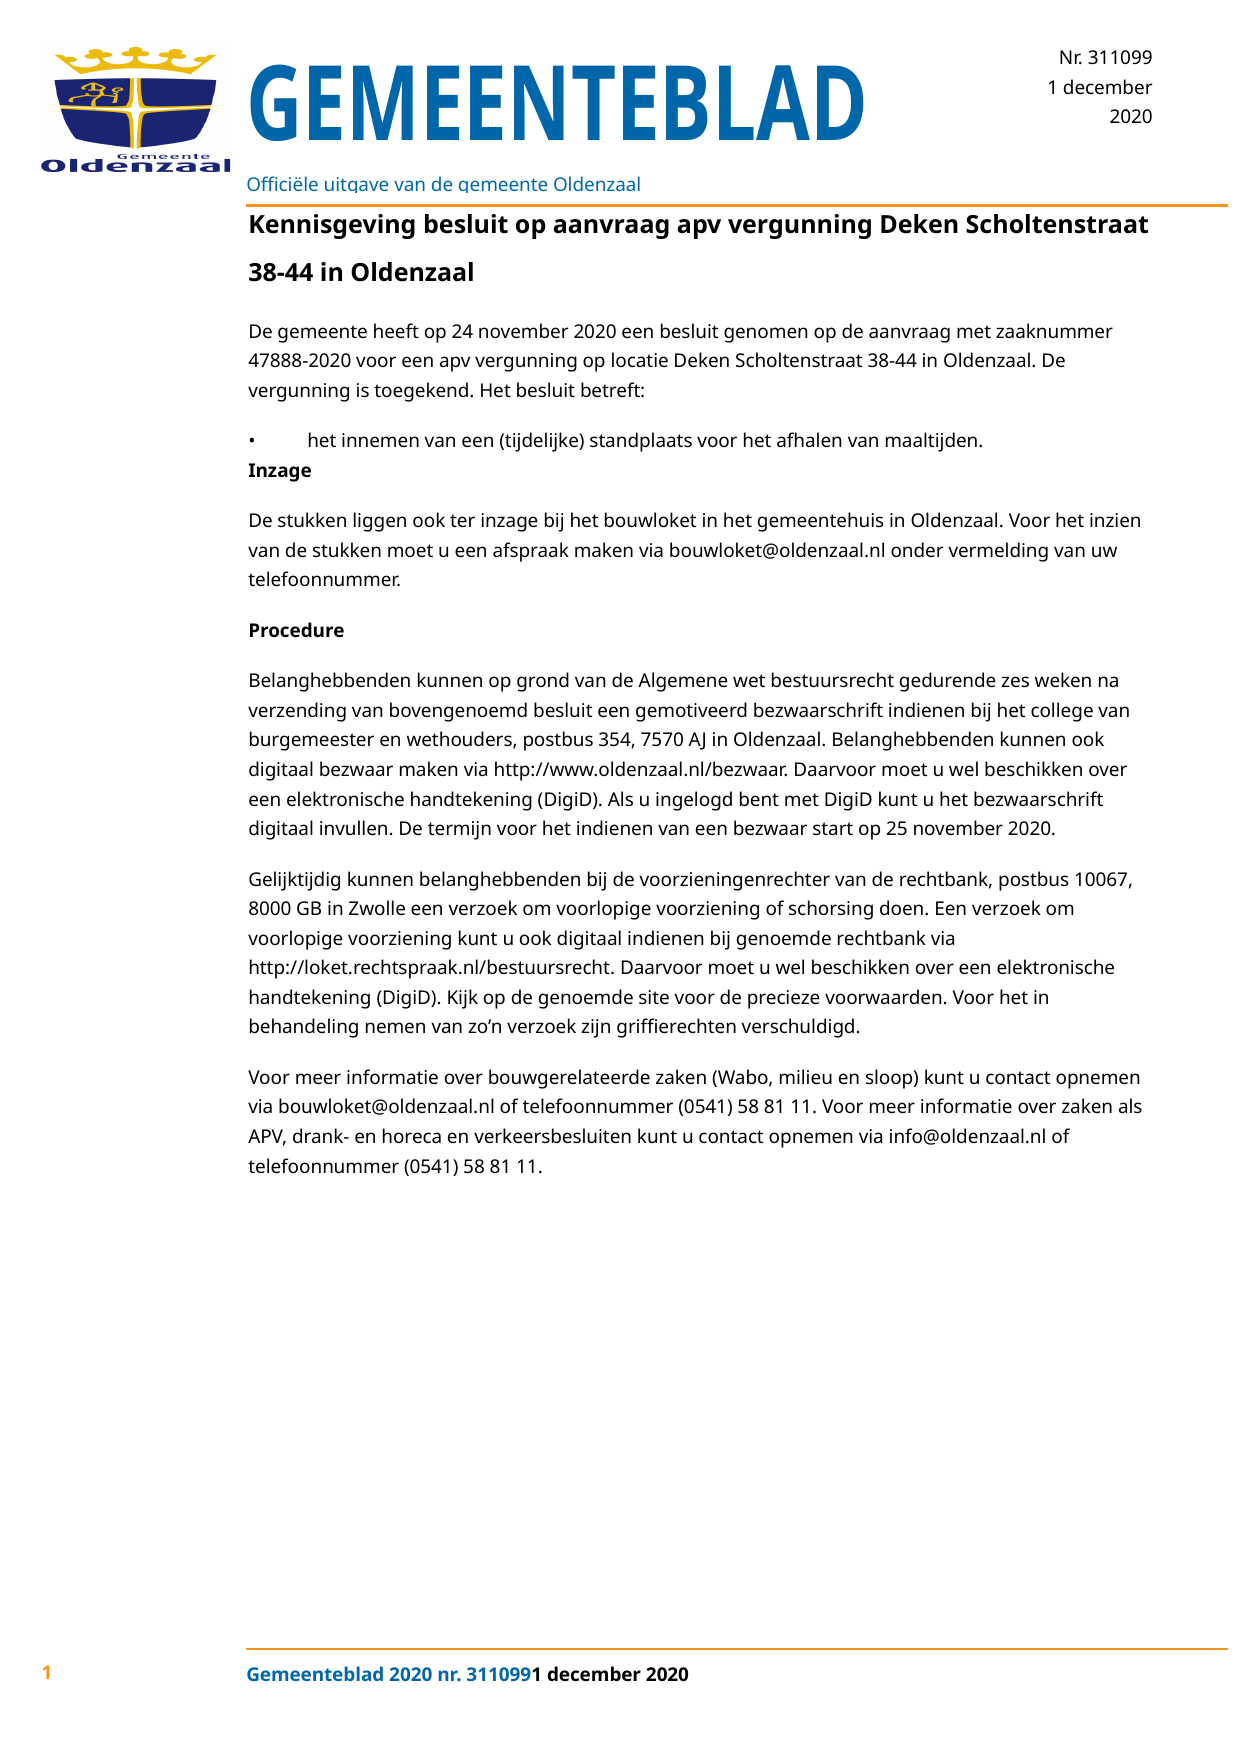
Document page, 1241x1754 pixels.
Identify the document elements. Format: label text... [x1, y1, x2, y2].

text De gemeente heeft op 24 november 2020 een besluit genomen op de aanvraag met zaaknummer 47888-2020 voor een apv vergunning op locatie Deken Scholtenstraat 38-44 in Oldenzaal. De vergunning is toegekend. Het besluit betreft: [248, 318, 1152, 403]
list het innemen van een (tijdelijke) standplaats voor het afhalen van maaltijden. [248, 427, 1152, 453]
picture [41, 47, 231, 172]
text Inzage [248, 457, 1152, 483]
text Voor meer informatie over bouwgerelateerde zaken (Wabo, milieu en sloop) kunt u contact opnemen via bouwloket@oldenzaal.nl of telefoonnummer (0541) 58 81 11. Voor meer informatie over zaken als APV, drank- en horeca en verkeersbesluiten kunt u contact opnemen via info@oldenzaal.nl of telefoonnummer (0541) 58 81 11. [248, 1064, 1152, 1179]
text Procedure [248, 617, 1152, 643]
text Belanghebbenden kunnen op grond van de Algemene wet bestuursrecht gedurende zes weken na verzending van bovengenoemd besluit een gemotiveerd bezwaarschrift indienen bij het college van burgemeester en wethouders, postbus 354, 7570 AJ in Oldenzaal. Belanghebbenden kunnen ook digitaal bezwaar maken via http://www.oldenzaal.nl/bezwaar. Daarvoor moet u wel beschikken over een elektronische handtekening (DigiD). Als u ingelogd bent met DigiD kunt u het bezwaarschrift digitaal invullen. De termijn voor het indienen van een bezwaar start op 25 november 2020. [248, 667, 1152, 841]
text Gelijktijdig kunnen belanghebbenden bij de voorzieningenrechter van de rechtbank, postbus 10067, 8000 GB in Zwolle een verzoek om voorlopige voorziening of schorsing doen. Een verzoek om voorlopige voorziening kunt u ook digitaal indienen bij genoemde rechtbank via http://loket.rechtspraak.nl/bestuursrecht. Daarvoor moet u wel beschikken over een elektronische handtekening (DigiD). Kijk op de genoemde site voor de precieze voorwaarden. Voor het in behandeling nemen van zo’n verzoek zijn griffierechten verschuldigd. [248, 866, 1152, 1039]
text De stukken liggen ook ter inzage bij het bouwloket in het gemeentehuis in Oldenzaal. Voor het inzien van de stukken moet u een afspraak maken via bouwloket@oldenzaal.nl onder vermelding van uw telefoonnummer. [248, 507, 1152, 592]
text Kennisgeving besluit op aanvraag apv vergunning Deken Scholtenstraat 38-44 in Oldenzaal [248, 207, 1152, 288]
